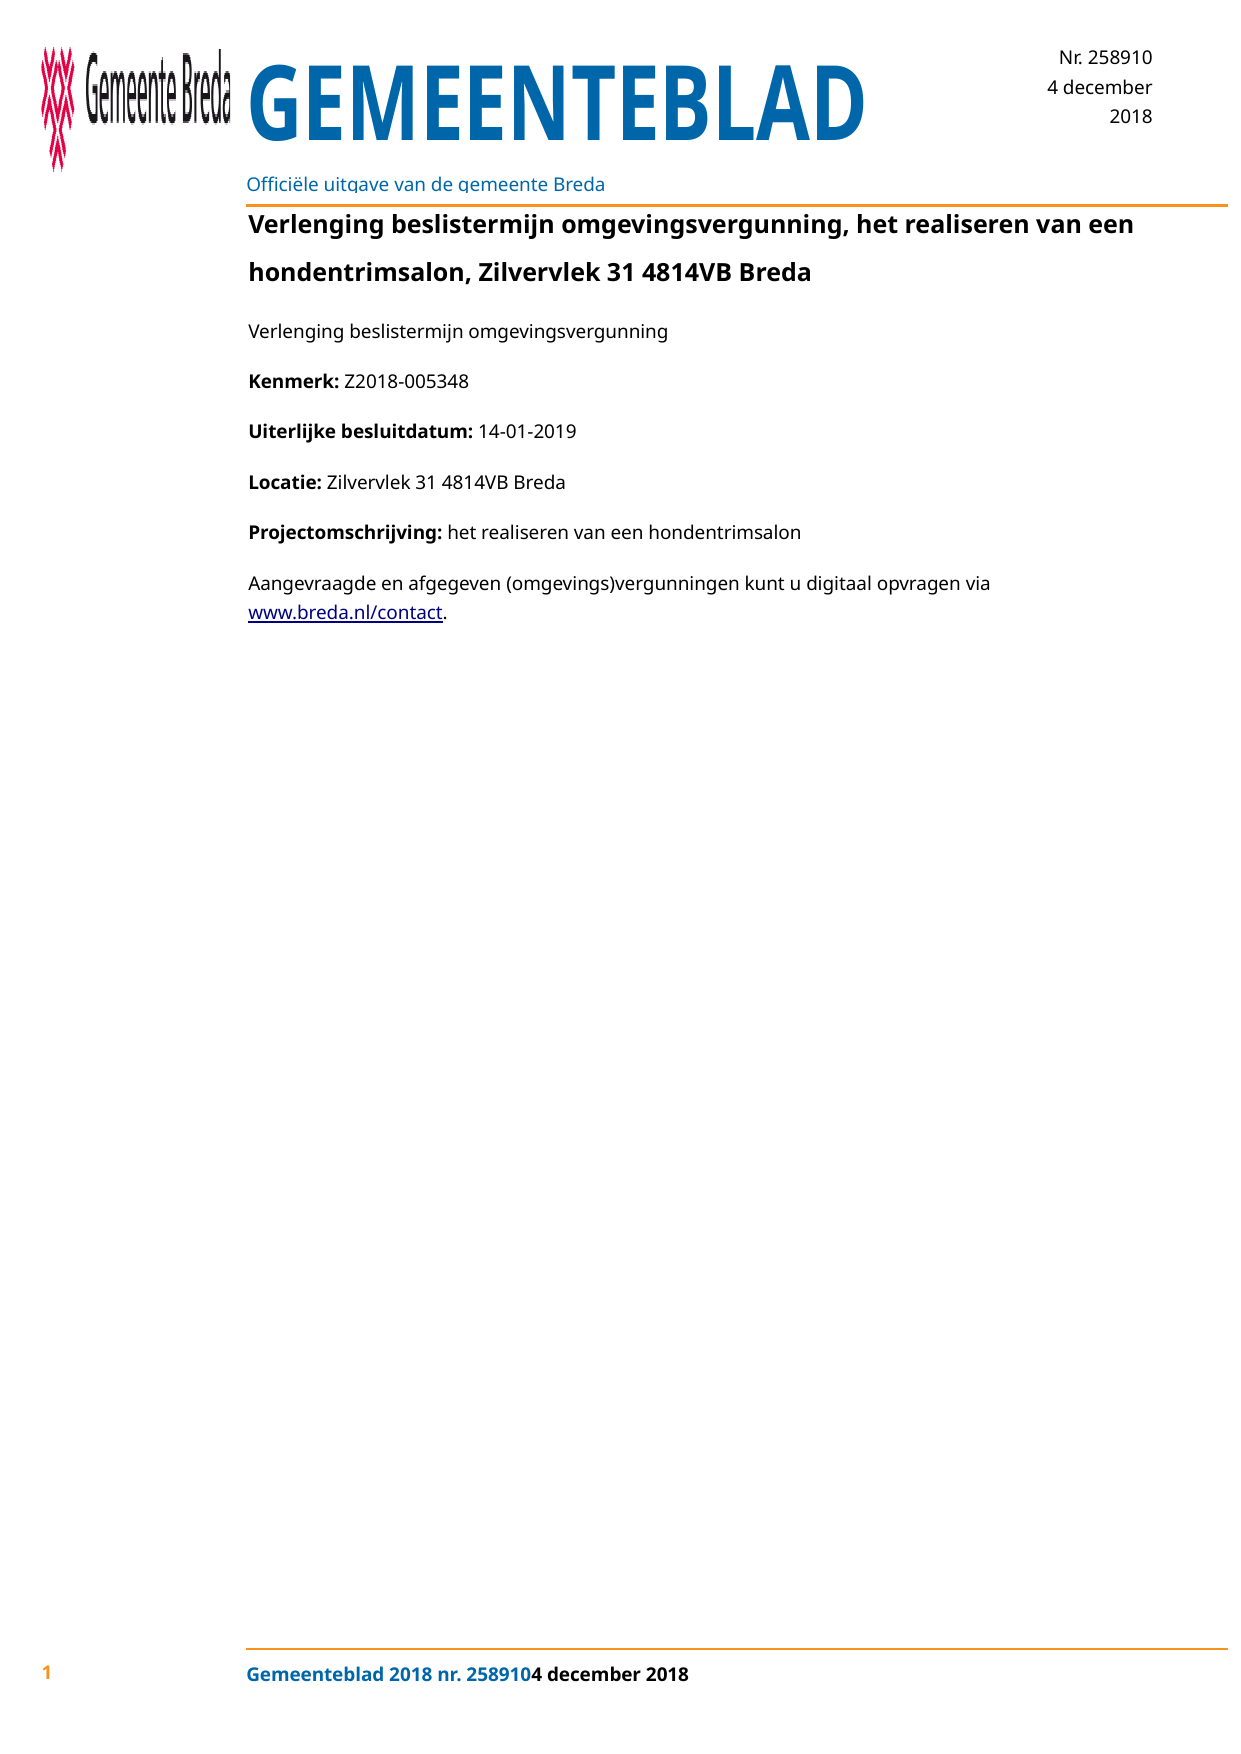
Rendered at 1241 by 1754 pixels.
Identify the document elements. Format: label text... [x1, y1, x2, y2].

text Locatie: Zilvervlek 31 4814VB Breda [248, 469, 1152, 495]
text Verlenging beslistermijn omgevingsvergunning [248, 318, 1152, 344]
text Kenmerk: Z2018-005348 [248, 368, 1152, 394]
picture [41, 47, 231, 172]
text Verlenging beslistermijn omgevingsvergunning, het realiseren van een hondentrimsalon, Zilvervlek 31 4814VB Breda [248, 207, 1152, 288]
text Uiterlijke besluitdatum: 14-01-2019 [248, 419, 1152, 444]
text Aangevraagde en afgegeven (omgevings)vergunningen kunt u digitaal opvragen via www.breda.nl/contact. [248, 570, 1152, 625]
text Projectomschrijving: het realiseren van een hondentrimsalon [248, 519, 1152, 545]
